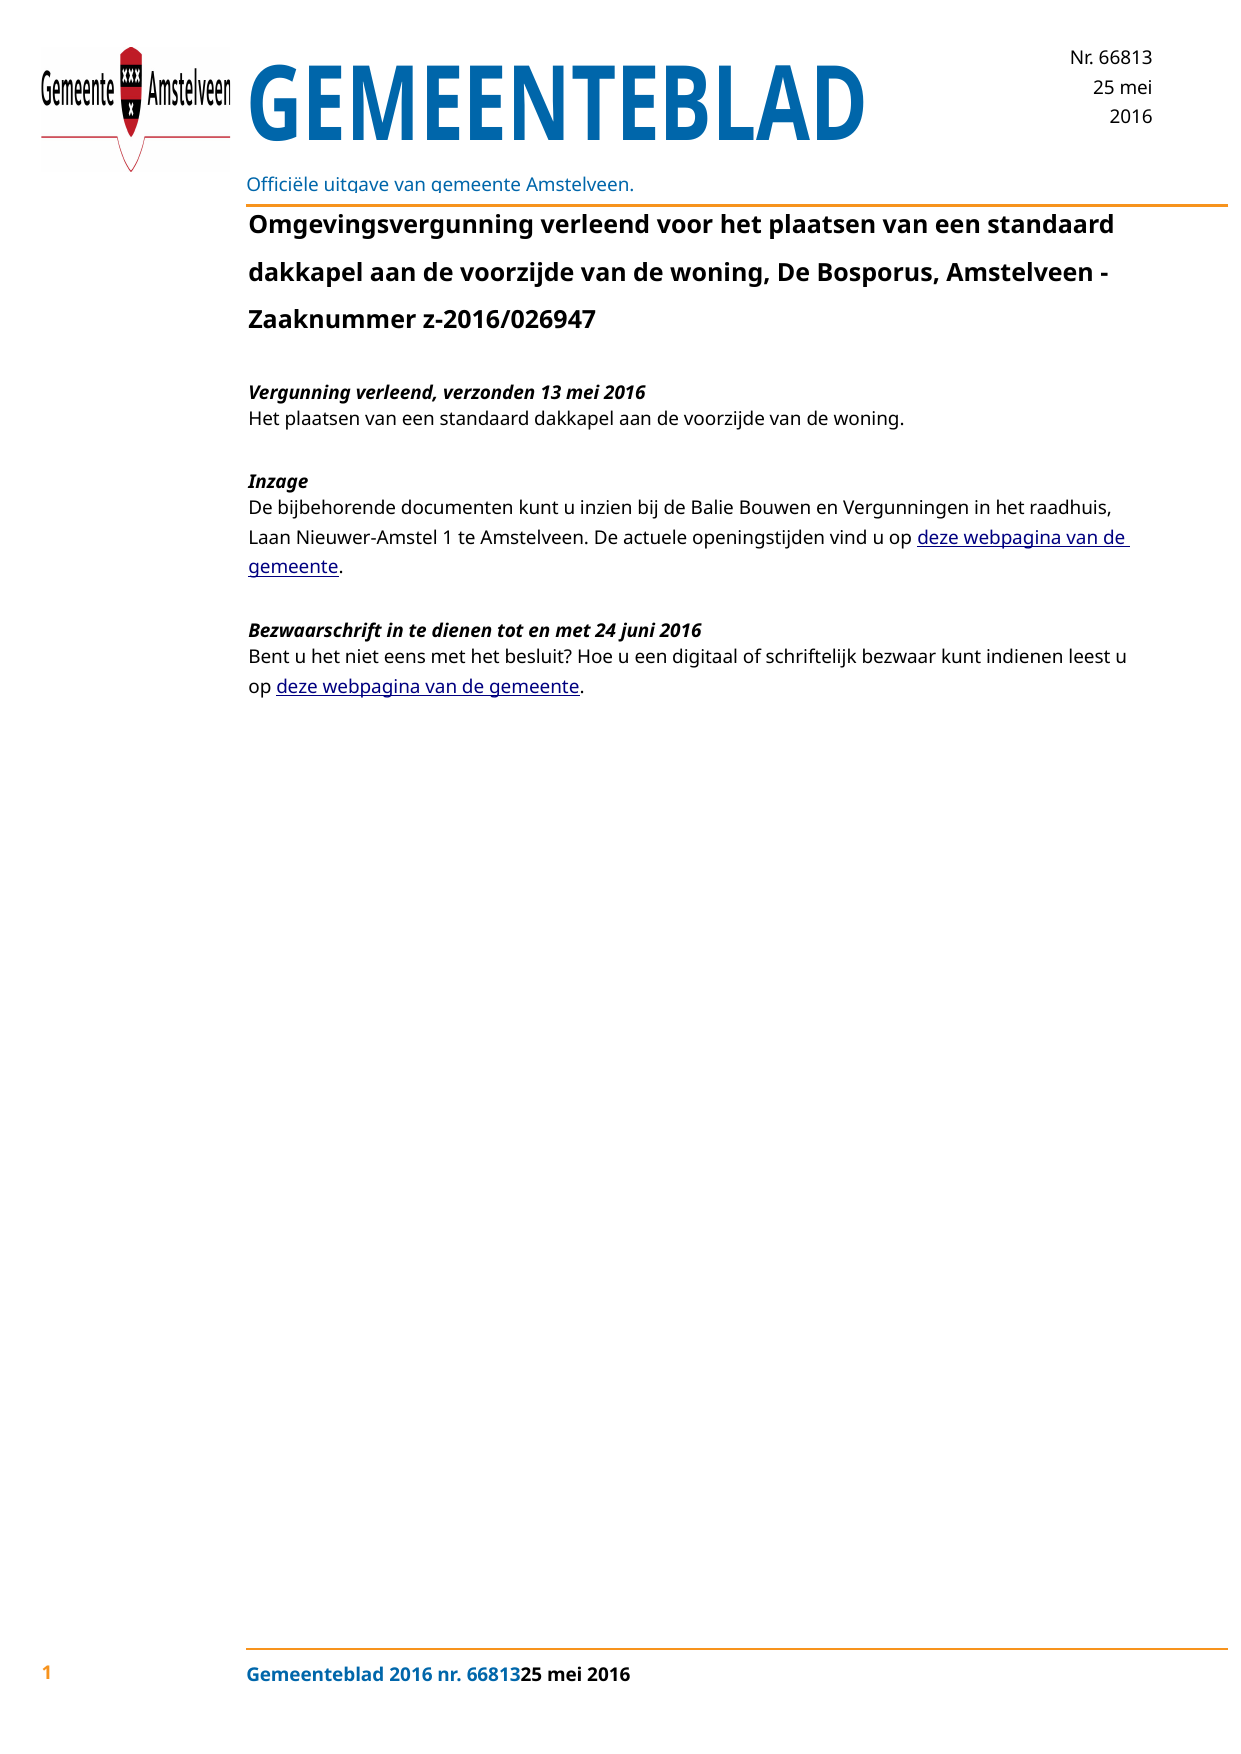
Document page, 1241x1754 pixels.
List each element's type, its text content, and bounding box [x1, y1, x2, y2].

text Vergunning verleend, verzonden 13 mei 2016 [248, 379, 1152, 405]
text De bijbehorende documenten kunt u inzien bij de Balie Bouwen en Vergunningen in het raadhuis, Laan Nieuwer-Amstel 1 te Amstelveen. De actuele openingstijden vind u op deze webpagina van de gemeente. [248, 494, 1152, 579]
text Bezwaarschrift in te dienen tot en met 24 juni 2016 [248, 618, 1152, 643]
text Bent u het niet eens met het besluit? Hoe u een digitaal of schriftelijk bezwaar kunt indienen leest u op deze webpagina van de gemeente. [248, 643, 1152, 699]
text Het plaatsen van een standaard dakkapel aan de voorzijde van de woning. [248, 405, 1152, 431]
picture [41, 47, 231, 172]
text Inzage [248, 469, 1152, 494]
text Omgevingsvergunning verleend voor het plaatsen van een standaard dakkapel aan de voorzijde van de woning, De Bosporus, Amstelveen - Zaaknummer z-2016/026947 [248, 207, 1152, 336]
